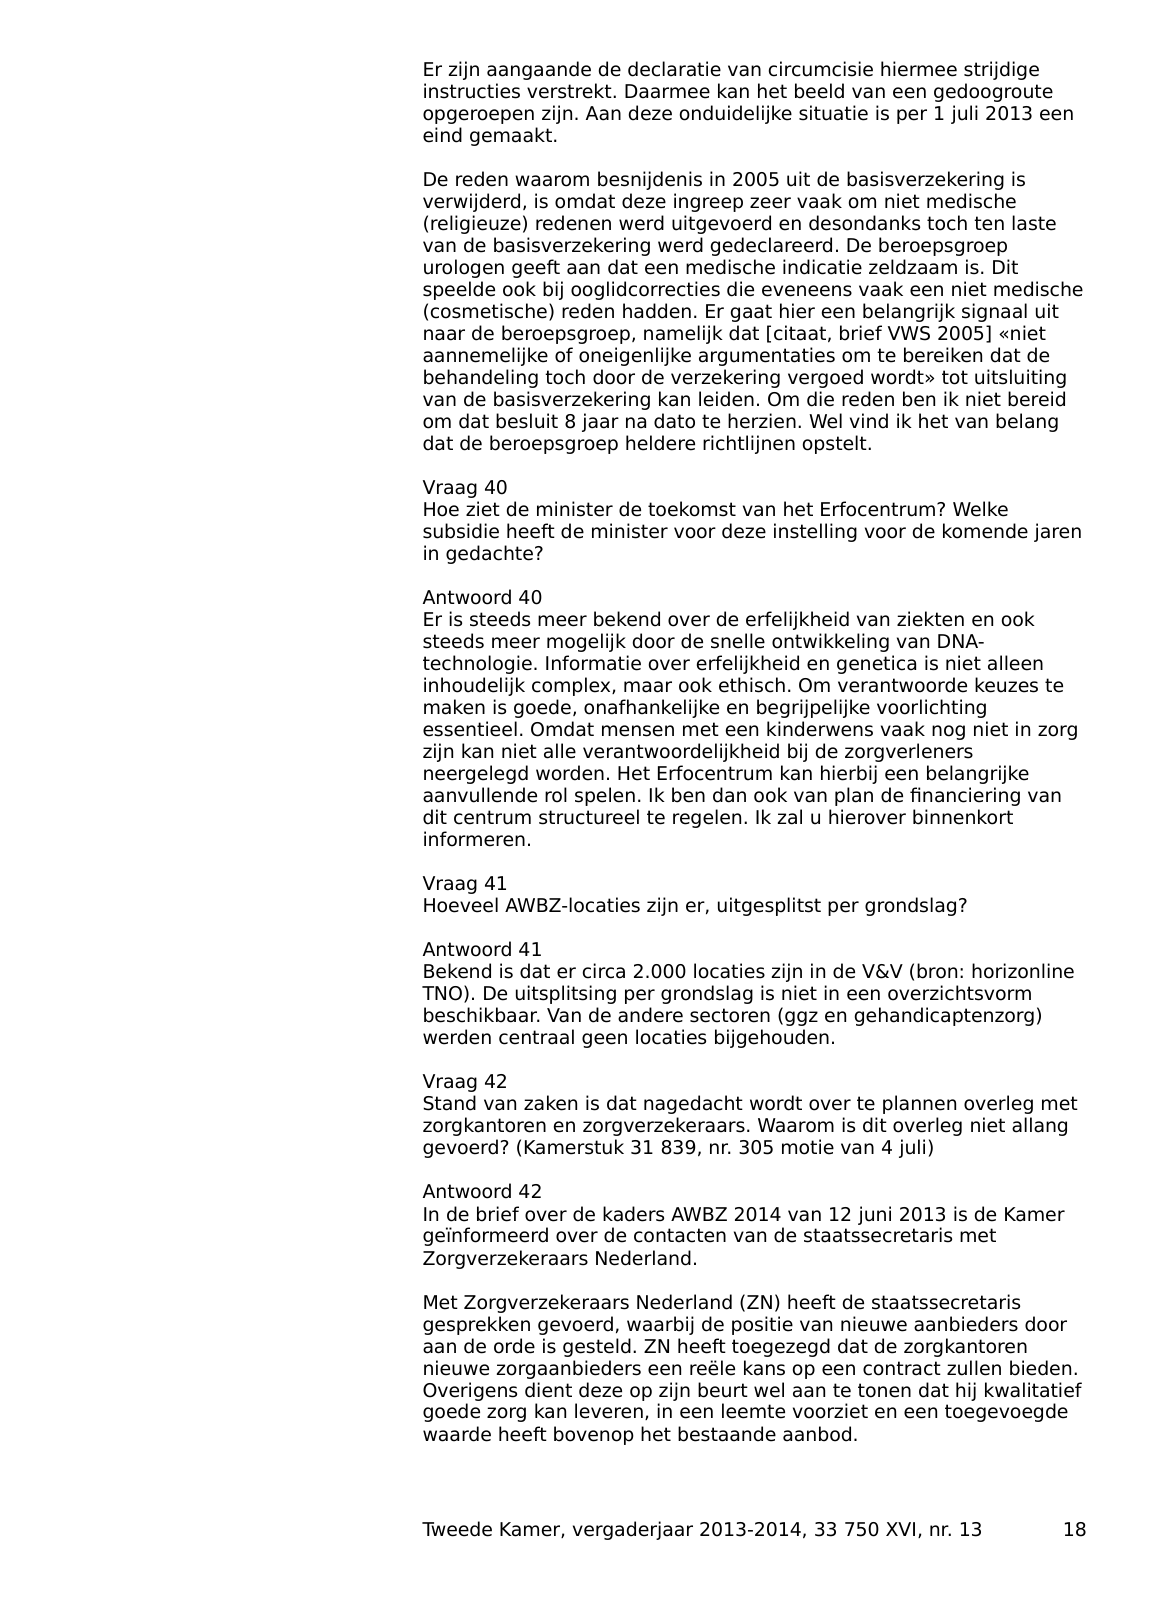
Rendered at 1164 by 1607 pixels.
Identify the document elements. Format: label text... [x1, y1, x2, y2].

text De reden waarom besnijdenis in 2005 uit de basisverzekering is verwijderd, is omdat deze ingreep zeer vaak om niet medische (religieuze) redenen werd uitgevoerd en desondanks toch ten laste van de basisverzekering werd gedeclareerd. De beroepsgroep urologen geeft aan dat een medische indicatie zeldzaam is. Dit speelde ook bij ooglidcorrecties die eveneens vaak een niet medische (cosmetische) reden hadden. Er gaat hier een belangrijk signaal uit naar de beroepsgroep, namelijk dat [citaat, brief VWS 2005] «niet aannemelijke of oneigenlijke argumentaties om te bereiken dat de behandeling toch door de verzekering vergoed wordt» tot uitsluiting van de basisverzekering kan leiden. Om die reden ben ik niet bereid om dat besluit 8 jaar na dato te herzien. Wel vind ik het van belang dat de beroepsgroep heldere richtlijnen opstelt. [422, 169, 1087, 455]
text Stand van zaken is dat nagedacht wordt over te plannen overleg met zorgkantoren en zorgverzekeraars. Waarom is dit overleg niet allang gevoerd? (Kamerstuk 31 839, nr. 305 motie van 4 juli) [422, 1093, 1087, 1159]
text Antwoord 41 [422, 939, 1087, 961]
text Met Zorgverzekeraars Nederland (ZN) heeft de staatssecretaris gesprekken gevoerd, waarbij de positie van nieuwe aanbieders door aan de orde is gesteld. ZN heeft toegezegd dat de zorgkantoren nieuwe zorgaanbieders een reële kans op een contract zullen bieden. Overigens dient deze op zijn beurt wel aan te tonen dat hij kwalitatief goede zorg kan leveren, in een leemte voorziet en een toegevoegde waarde heeft bovenop het bestaande aanbod. [422, 1292, 1087, 1445]
text Hoeveel AWBZ-locaties zijn er, uitgesplitst per grondslag? [422, 895, 1087, 917]
text Antwoord 40 [422, 587, 1087, 609]
text Er zijn aangaande de declaratie van circumcisie hiermee strijdige instructies verstrekt. Daarmee kan het beeld van een gedoogroute opgeroepen zijn. Aan deze onduidelijke situatie is per 1 juli 2013 een eind gemaakt. [422, 59, 1087, 147]
text Vraag 42 [422, 1071, 1087, 1093]
text Vraag 41 [422, 873, 1087, 895]
text Bekend is dat er circa 2.000 locaties zijn in de V&V (bron: horizonline TNO). De uitsplitsing per grondslag is niet in een overzichtsvorm beschikbaar. Van de andere sectoren (ggz en gehandicaptenzorg) werden centraal geen locaties bijgehouden. [422, 961, 1087, 1049]
text Hoe ziet de minister de toekomst van het Erfocentrum? Welke subsidie heeft de minister voor deze instelling voor de komende jaren in gedachte? [422, 499, 1087, 565]
text Antwoord 42 [422, 1181, 1087, 1203]
text Vraag 40 [422, 477, 1087, 499]
text In de brief over de kaders AWBZ 2014 van 12 juni 2013 is de Kamer geïnformeerd over de contacten van de staatssecretaris met Zorgverzekeraars Nederland. [422, 1203, 1087, 1269]
text Er is steeds meer bekend over de erfelijkheid van ziekten en ook steeds meer mogelijk door de snelle ontwikkeling van DNA-technologie. Informatie over erfelijkheid en genetica is niet alleen inhoudelijk complex, maar ook ethisch. Om verantwoorde keuzes te maken is goede, onafhankelijke en begrijpelijke voorlichting essentieel. Omdat mensen met een kinderwens vaak nog niet in zorg zijn kan niet alle verantwoordelijkheid bij de zorgverleners neergelegd worden. Het Erfocentrum kan hierbij een belangrijke aanvullende rol spelen. Ik ben dan ook van plan de financiering van dit centrum structureel te regelen. Ik zal u hierover binnenkort informeren. [422, 609, 1087, 851]
